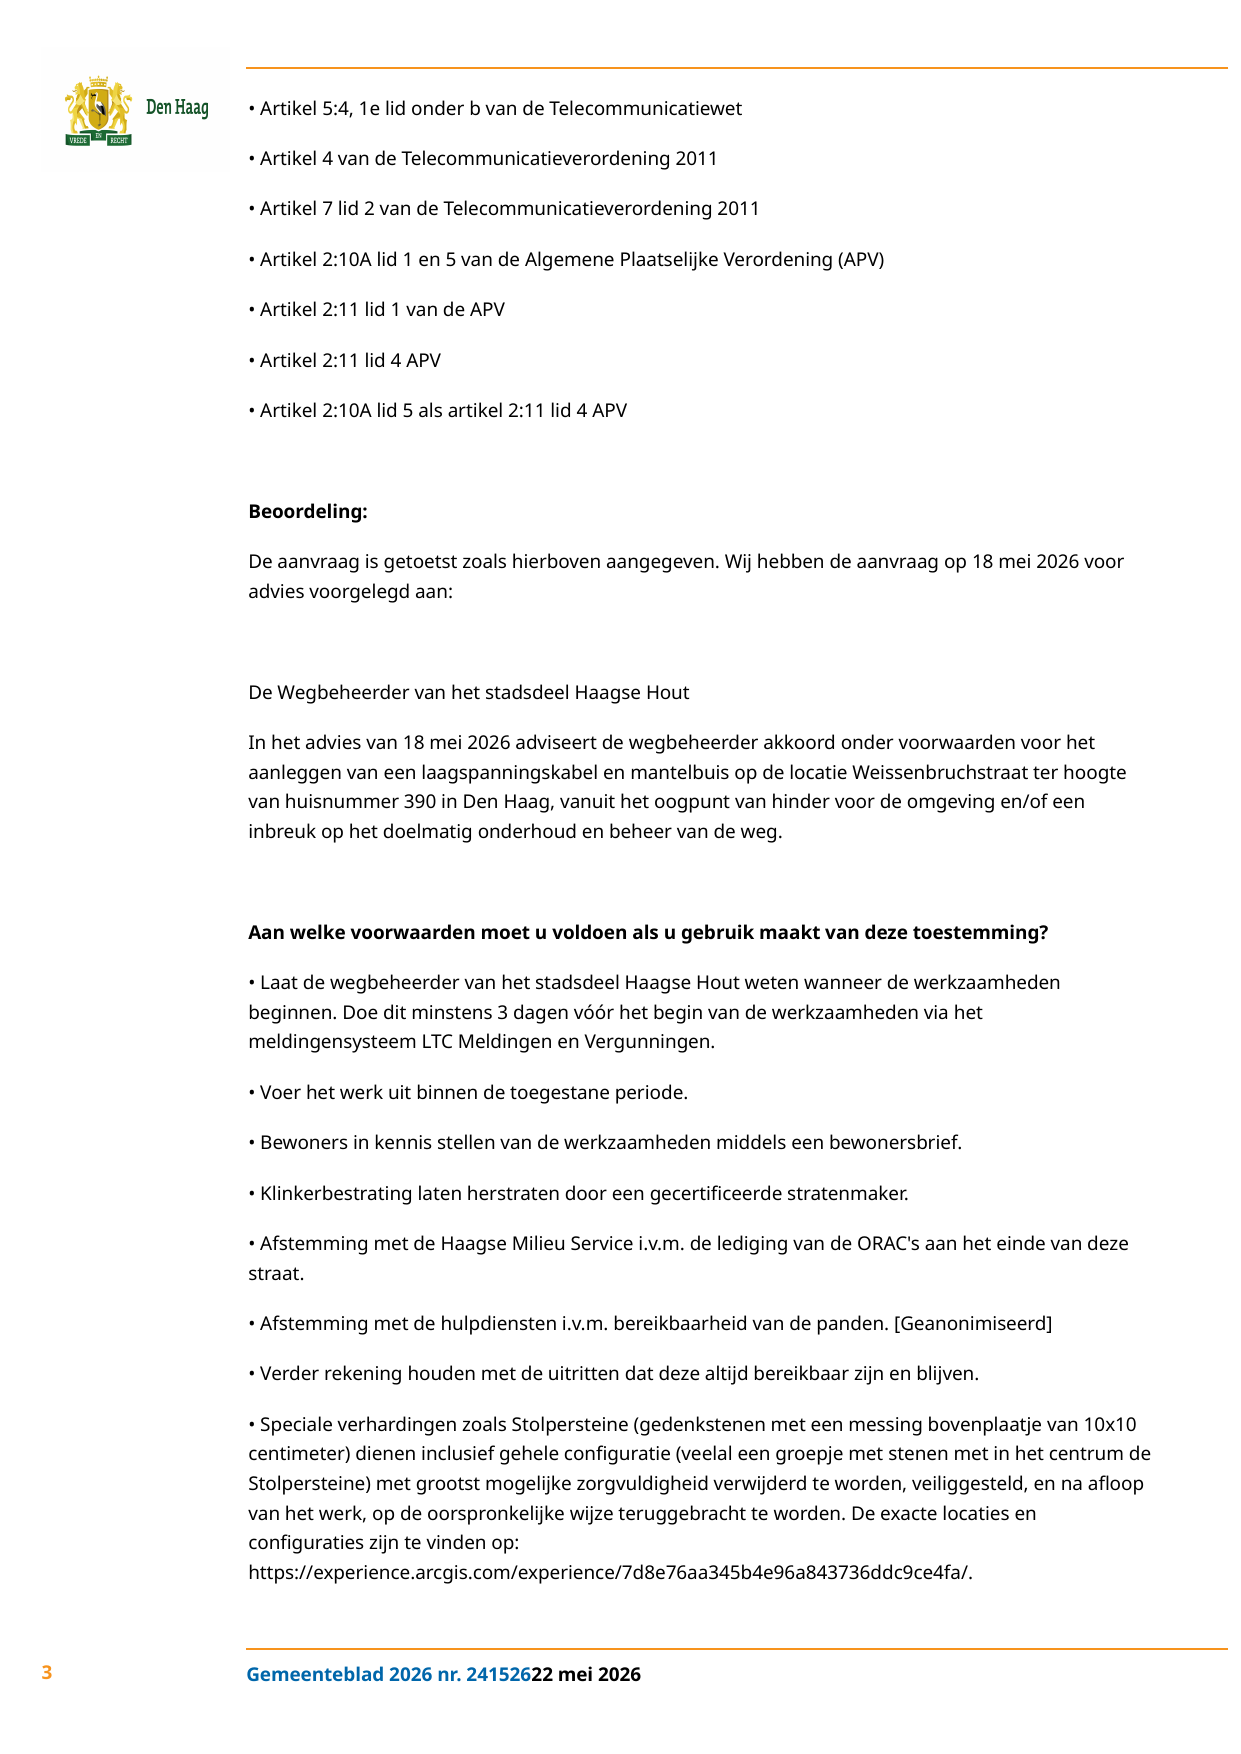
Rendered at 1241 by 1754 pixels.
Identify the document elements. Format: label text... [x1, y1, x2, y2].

text Beoordeling: [248, 498, 1152, 524]
text In het advies van 18 mei 2026 adviseert de wegbeheerder akkoord onder voorwaarden voor het aanleggen van een laagspanningskabel en mantelbuis op de locatie Weissenbruchstraat ter hoogte van huisnummer 390 in Den Haag, vanuit het oogpunt van hinder voor de omgeving en/of een inbreuk op het doelmatig onderhoud en beheer van de weg. [248, 729, 1152, 844]
text De Wegbeheerder van het stadsdeel Haagse Hout [248, 679, 1152, 705]
text • Artikel 7 lid 2 van de Telecommunicatieverordening 2011 [248, 196, 1152, 221]
picture [41, 47, 231, 172]
text • Artikel 2:10A lid 1 en 5 van de Algemene Plaatselijke Verordening (APV) [248, 246, 1152, 272]
text • Verder rekening houden met de uitritten dat deze altijd bereikbaar zijn en blijven. [248, 1361, 1152, 1386]
text • Klinkerbestrating laten herstraten door een gecertificeerde stratenmaker. [248, 1180, 1152, 1206]
text Aan welke voorwaarden moet u voldoen als u gebruik maakt van deze toestemming? [248, 919, 1152, 945]
text • Artikel 2:11 lid 1 van de APV [248, 296, 1152, 322]
text • Artikel 5:4, 1e lid onder b van de Telecommunicatiewet [248, 95, 1152, 121]
text De aanvraag is getoetst zoals hierboven aangegeven. Wij hebben de aanvraag op 18 mei 2026 voor advies voorgelegd aan: [248, 548, 1152, 604]
text • Afstemming met de hulpdiensten i.v.m. bereikbaarheid van de panden. [Geanonimiseerd] [248, 1310, 1152, 1336]
text • Artikel 2:11 lid 4 APV [248, 347, 1152, 373]
text • Laat de wegbeheerder van het stadsdeel Haagse Hout weten wanneer de werkzaamheden beginnen. Doe dit minstens 3 dagen vóór het begin van de werkzaamheden via het meldingensysteem LTC Meldingen en Vergunningen. [248, 969, 1152, 1054]
text • Artikel 4 van de Telecommunicatieverordening 2011 [248, 145, 1152, 171]
text • Bewoners in kennis stellen van de werkzaamheden middels een bewonersbrief. [248, 1129, 1152, 1155]
text • Speciale verhardingen zoals Stolpersteine (gedenkstenen met een messing bovenplaatje van 10x10 centimeter) dienen inclusief gehele configuratie (veelal een groepje met stenen met in het centrum de Stolpersteine) met grootst mogelijke zorgvuldigheid verwijderd te worden, veiliggesteld, en na afloop van het werk, op de oorspronkelijke wijze teruggebracht te worden. De exacte locaties en configuraties zijn te vinden op: https://experience.arcgis.com/experience/7d8e76aa345b4e96a843736ddc9ce4fa/. [248, 1411, 1152, 1585]
text • Afstemming met de Haagse Milieu Service i.v.m. de lediging van de ORAC's aan het einde van deze straat. [248, 1230, 1152, 1286]
text • Artikel 2:10A lid 5 als artikel 2:11 lid 4 APV [248, 397, 1152, 423]
text • Voer het werk uit binnen de toegestane periode. [248, 1079, 1152, 1105]
